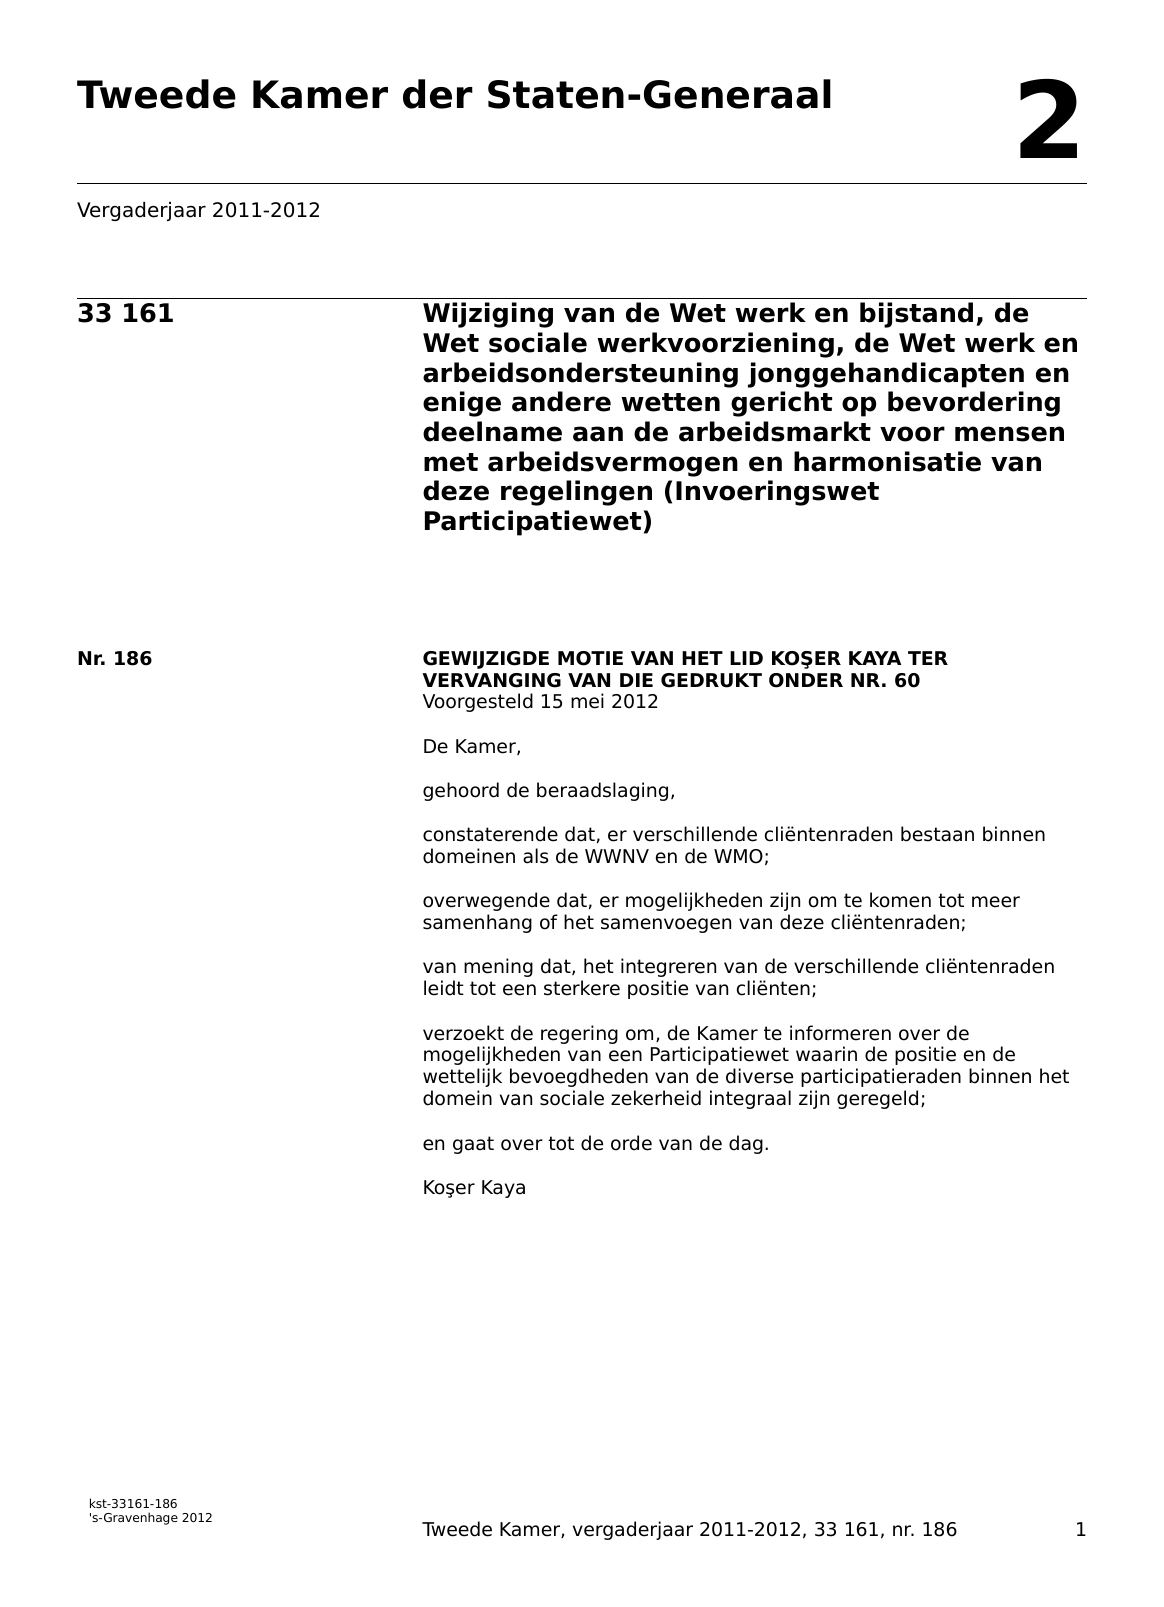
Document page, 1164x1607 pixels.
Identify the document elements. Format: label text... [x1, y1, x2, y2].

text Koşer Kaya [422, 1177, 1087, 1199]
text constaterende dat, er verschillende cliëntenraden bestaan binnen domeinen als de WWNV en de WMO; [422, 824, 1087, 868]
table_cell Vergaderjaar 2011-2012 [77, 184, 1087, 298]
text Voorgesteld 15 mei 2012 [422, 691, 1087, 713]
subtitle 33 161 Wijziging van de Wet werk en bijstand, de Wet sociale werkvoorziening, de Wet werk en arbeidsondersteuning jonggehandicapten en enige andere wetten gericht op bevordering deelname aan de arbeidsmarkt voor mensen met arbeidsvermogen en harmonisatie van deze regelingen (Invoeringswet Participatiewet) [77, 299, 1087, 536]
text 's-Gravenhage 2012 [88, 1511, 323, 1525]
text overwegende dat, er mogelijkheden zijn om te komen tot meer samenhang of het samenvoegen van deze cliëntenraden; [422, 890, 1087, 934]
text kst-33161-186 [88, 1497, 323, 1511]
text en gaat over tot de orde van de dag. [422, 1132, 1087, 1154]
text gehoord de beraadslaging, [422, 780, 1087, 802]
table_header 2 [886, 59, 1087, 183]
table_header Tweede Kamer der Staten-Generaal [77, 59, 886, 183]
text verzoekt de regering om, de Kamer te informeren over de mogelijkheden van een Participatiewet waarin de positie en de wettelijk bevoegdheden van de diverse participatieraden binnen het domein van sociale zekerheid integraal zijn geregeld; [422, 1022, 1087, 1110]
text De Kamer, [422, 736, 1087, 758]
text van mening dat, het integreren van de verschillende cliëntenraden leidt tot een sterkere positie van cliënten; [422, 956, 1087, 1000]
subtitle Nr. 186 GEWIJZIGDE MOTIE VAN HET LID KOŞER KAYA TER VERVANGING VAN DIE GEDRUKT ONDER NR. 60 [77, 647, 1087, 691]
